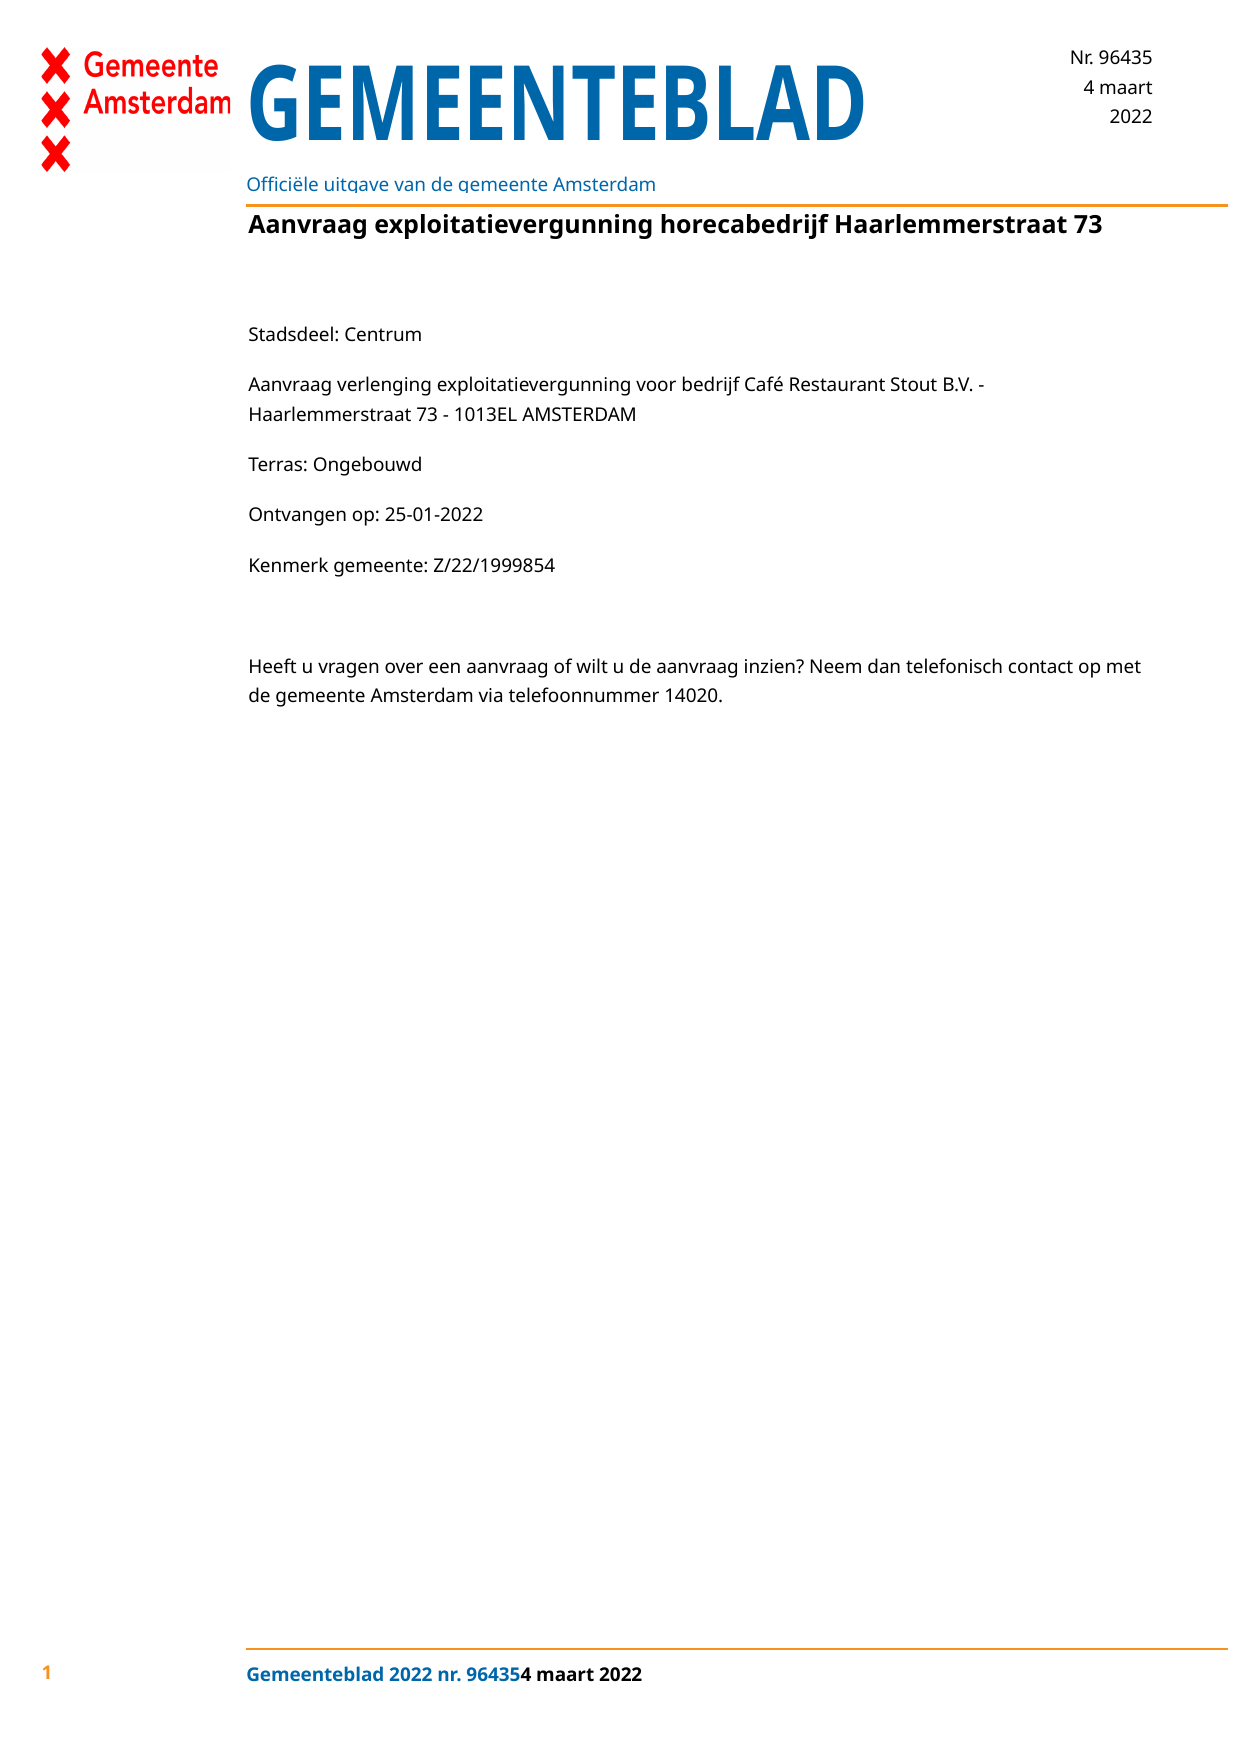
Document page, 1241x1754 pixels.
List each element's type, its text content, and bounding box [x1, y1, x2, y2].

text Heeft u vragen over een aanvraag of wilt u de aanvraag inzien? Neem dan telefonisch contact op met de gemeente Amsterdam via telefoonnummer 14020. [248, 653, 1152, 708]
text Terras: Ongebouwd [248, 451, 1152, 477]
text Stadsdeel: Centrum [248, 321, 1152, 346]
picture [41, 47, 231, 172]
text Aanvraag verlenging exploitatievergunning voor bedrijf Café Restaurant Stout B.V. - Haarlemmerstraat 73 - 1013EL AMSTERDAM [248, 371, 1152, 426]
text Aanvraag exploitatievergunning horecabedrijf Haarlemmerstraat 73 [248, 207, 1152, 241]
text Ontvangen op: 25-01-2022 [248, 502, 1152, 527]
text Kenmerk gemeente: Z/22/1999854 [248, 552, 1152, 578]
